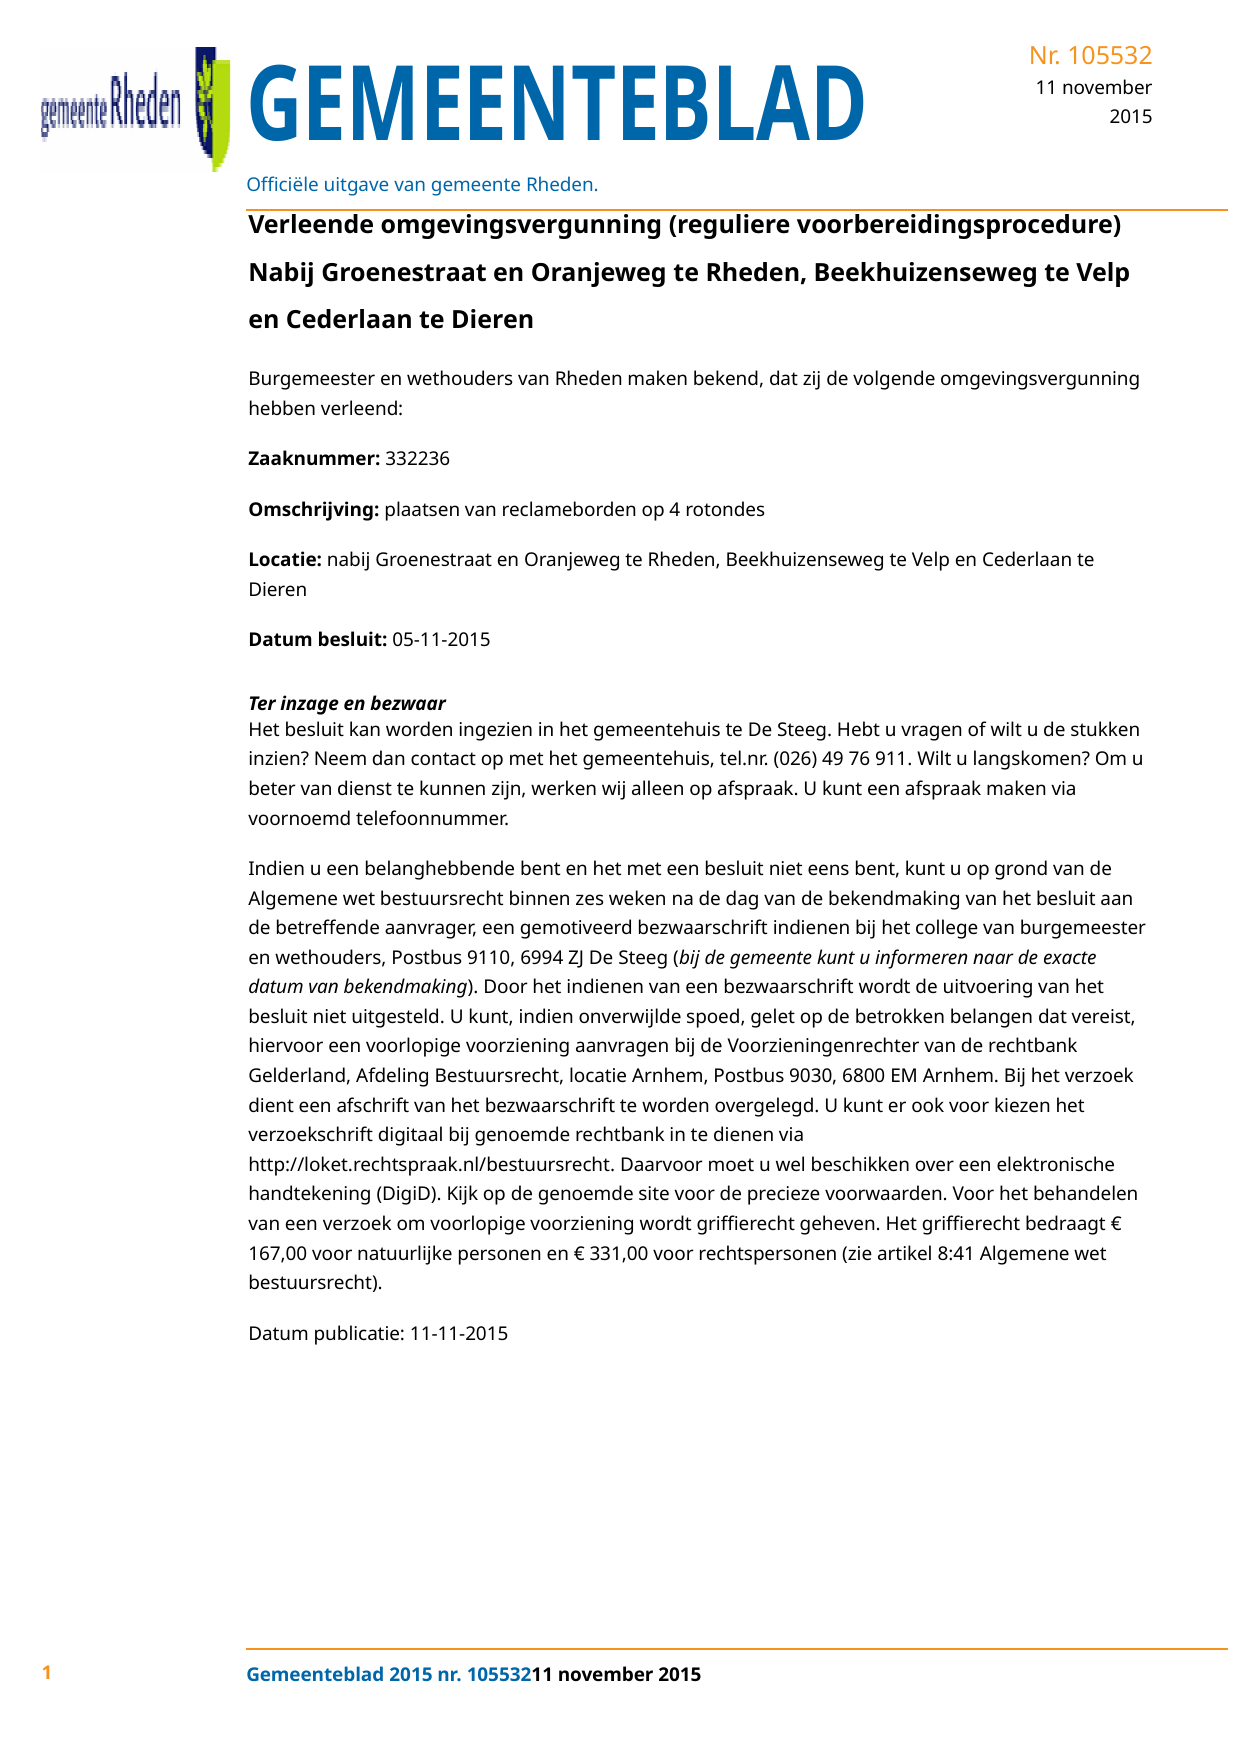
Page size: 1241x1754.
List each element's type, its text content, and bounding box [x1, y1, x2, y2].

text Verleende omgevingsvergunning (reguliere voorbereidingsprocedure) Nabij Groenestraat en Oranjeweg te Rheden, Beekhuizenseweg te Velp en Cederlaan te Dieren [248, 211, 1152, 336]
text Ter inzage en bezwaar [248, 690, 1152, 716]
text Indien u een belanghebbende bent en het met een besluit niet eens bent, kunt u op grond van de Algemene wet bestuursrecht binnen zes weken na de dag van de bekendmaking van het besluit aan de betreffende aanvrager, een gemotiveerd bezwaarschrift indienen bij het college van burgemeester en wethouders, Postbus 9110, 6994 ZJ De Steeg (bij de gemeente kunt u informeren naar de exacte datum van bekendmaking). Door het indienen van een bezwaarschrift wordt de uitvoering van het besluit niet uitgesteld. U kunt, indien onverwijlde spoed, gelet op de betrokken belangen dat vereist, hiervoor een voorlopige voorziening aanvragen bij de Voorzieningenrechter van de rechtbank Gelderland, Afdeling Bestuursrecht, locatie Arnhem, Postbus 9030, 6800 EM Arnhem. Bij het verzoek dient een afschrift van het bezwaarschrift te worden overgelegd. U kunt er ook voor kiezen het verzoekschrift digitaal bij genoemde rechtbank in te dienen via http://loket.rechtspraak.nl/bestuursrecht. Daarvoor moet u wel beschikken over een elektronische handtekening (DigiD). Kijk op de genoemde site voor de precieze voorwaarden. Voor het behandelen van een verzoek om voorlopige voorziening wordt griffierecht geheven. Het griffierecht bedraagt € 167,00 voor natuurlijke personen en € 331,00 voor rechtspersonen (zie artikel 8:41 Algemene wet bestuursrecht). [248, 855, 1152, 1295]
text Omschrijving: plaatsen van reclameborden op 4 rotondes [248, 496, 1152, 522]
text Burgemeester en wethouders van Rheden maken bekend, dat zij de volgende omgevingsvergunning hebben verleend: [248, 366, 1152, 421]
text Datum besluit: 05-11-2015 [248, 626, 1152, 652]
text Datum publicatie: 11-11-2015 [248, 1320, 1152, 1346]
picture [41, 47, 231, 172]
text Het besluit kan worden ingezien in het gemeentehuis te De Steeg. Hebt u vragen of wilt u de stukken inzien? Neem dan contact op met het gemeentehuis, tel.nr. (026) 49 76 911. Wilt u langskomen? Om u beter van dienst te kunnen zijn, werken wij alleen op afspraak. U kunt een afspraak maken via voornoemd telefoonnummer. [248, 716, 1152, 831]
text Locatie: nabij Groenestraat en Oranjeweg te Rheden, Beekhuizenseweg te Velp en Cederlaan te Dieren [248, 546, 1152, 602]
text Zaaknummer: 332236 [248, 446, 1152, 471]
